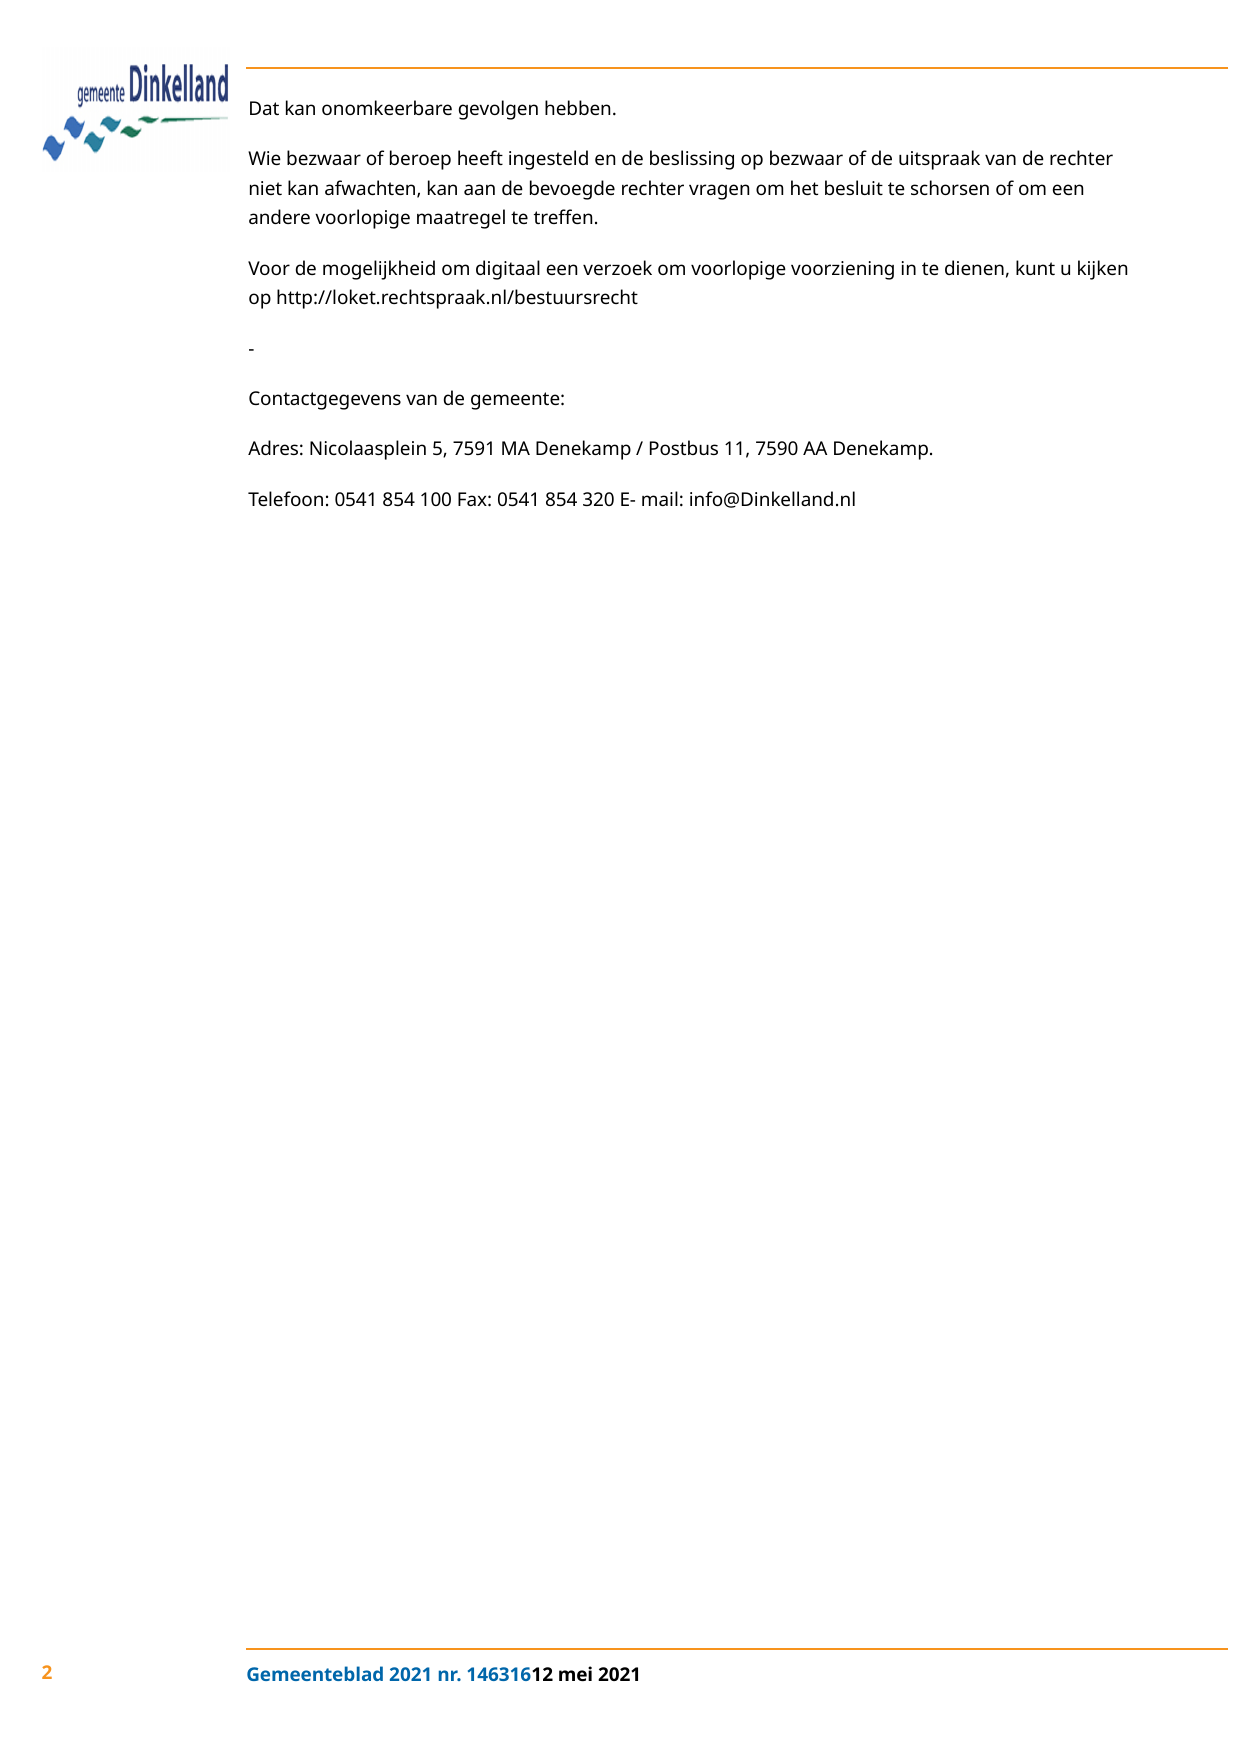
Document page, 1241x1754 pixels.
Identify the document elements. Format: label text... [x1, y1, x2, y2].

text Wie bezwaar of beroep heeft ingesteld en de beslissing op bezwaar of de uitspraak van de rechter niet kan afwachten, kan aan de bevoegde rechter vragen om het besluit te schorsen of om een andere voorlopige maatregel te treffen. [248, 145, 1152, 230]
text Telefoon: 0541 854 100 Fax: 0541 854 320 E- mail: info@Dinkelland.nl [248, 486, 1152, 512]
text Voor de mogelijkheid om digitaal een verzoek om voorlopige voorziening in te dienen, kunt u kijken op http://loket.rechtspraak.nl/bestuursrecht [248, 255, 1152, 310]
text - [248, 335, 1152, 361]
text Adres: Nicolaasplein 5, 7591 MA Denekamp / Postbus 11, 7590 AA Denekamp. [248, 436, 1152, 461]
text Contactgegevens van de gemeente: [248, 385, 1152, 411]
picture [41, 47, 231, 172]
text Dat kan onomkeerbare gevolgen hebben. [248, 95, 1152, 121]
